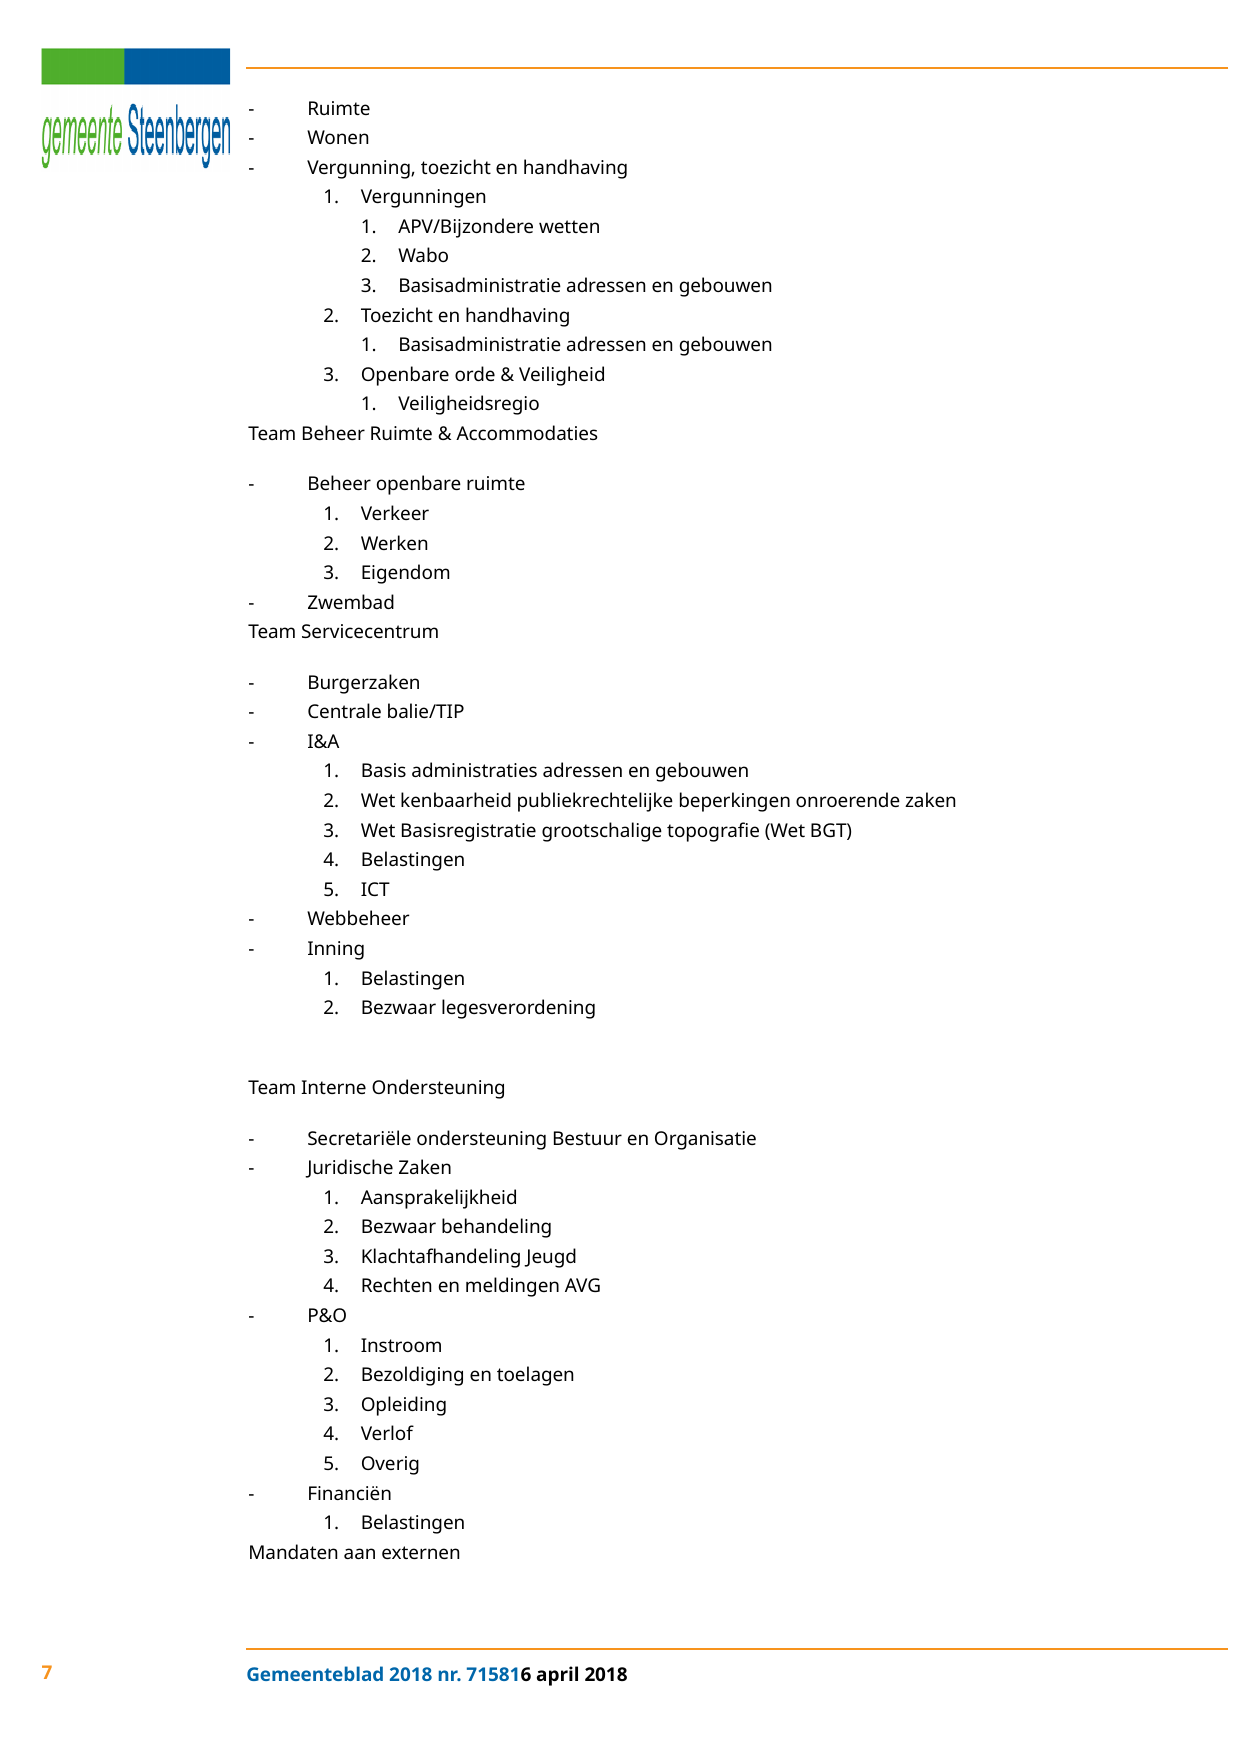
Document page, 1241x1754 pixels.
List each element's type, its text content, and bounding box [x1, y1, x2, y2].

list Belastingen [323, 846, 1152, 872]
text Mandaten aan externen [248, 1539, 1152, 1565]
list Opleiding [323, 1391, 1152, 1417]
list Ruimte [248, 95, 1152, 121]
list Wonen [248, 124, 1152, 150]
list Belastingen [323, 1509, 1152, 1535]
list Verkeer [323, 500, 1152, 526]
list APV/Bijzondere wetten [361, 213, 1152, 239]
text Team Beheer Ruimte & Accommodaties [248, 420, 1152, 446]
list Inning [248, 935, 1152, 961]
list Eigendom [323, 559, 1152, 585]
list Toezicht en handhaving [323, 302, 1152, 328]
list Veiligheidsregio [361, 391, 1152, 416]
list Financiën [248, 1480, 1152, 1506]
list Overig [323, 1450, 1152, 1476]
list Wabo [361, 243, 1152, 268]
list Beheer openbare ruimte [248, 471, 1152, 496]
list Centrale balie/TIP [248, 698, 1152, 724]
list Rechten en meldingen AVG [323, 1273, 1152, 1298]
list Vergunning, toezicht en handhaving [248, 154, 1152, 180]
list Webbeheer [248, 906, 1152, 931]
list Burgerzaken [248, 669, 1152, 695]
list Zwembad [248, 589, 1152, 615]
list Belastingen [323, 965, 1152, 991]
list Werken [323, 530, 1152, 556]
list Instroom [323, 1332, 1152, 1358]
text Team Interne Ondersteuning [248, 1074, 1152, 1100]
list Wet Basisregistratie grootschalige topografie (Wet BGT) [323, 817, 1152, 843]
list I&A [248, 728, 1152, 754]
list Basisadministratie adressen en gebouwen [361, 331, 1152, 357]
list Vergunningen [323, 183, 1152, 209]
list ICT [323, 876, 1152, 902]
list Verlof [323, 1421, 1152, 1446]
list Juridische Zaken [248, 1154, 1152, 1180]
list Klachtafhandeling Jeugd [323, 1243, 1152, 1269]
list Openbare orde & Veiligheid [323, 361, 1152, 387]
list Wet kenbaarheid publiekrechtelijke beperkingen onroerende zaken [323, 787, 1152, 813]
list Bezwaar legesverordening [323, 994, 1152, 1020]
list Basis administraties adressen en gebouwen [323, 758, 1152, 783]
list Aansprakelijkheid [323, 1184, 1152, 1210]
list Secretariële ondersteuning Bestuur en Organisatie [248, 1125, 1152, 1151]
list Bezoldiging en toelagen [323, 1361, 1152, 1387]
text Team Servicecentrum [248, 618, 1152, 644]
list Bezwaar behandeling [323, 1213, 1152, 1239]
list P&O [248, 1302, 1152, 1328]
list Basisadministratie adressen en gebouwen [361, 272, 1152, 298]
picture [41, 47, 231, 172]
